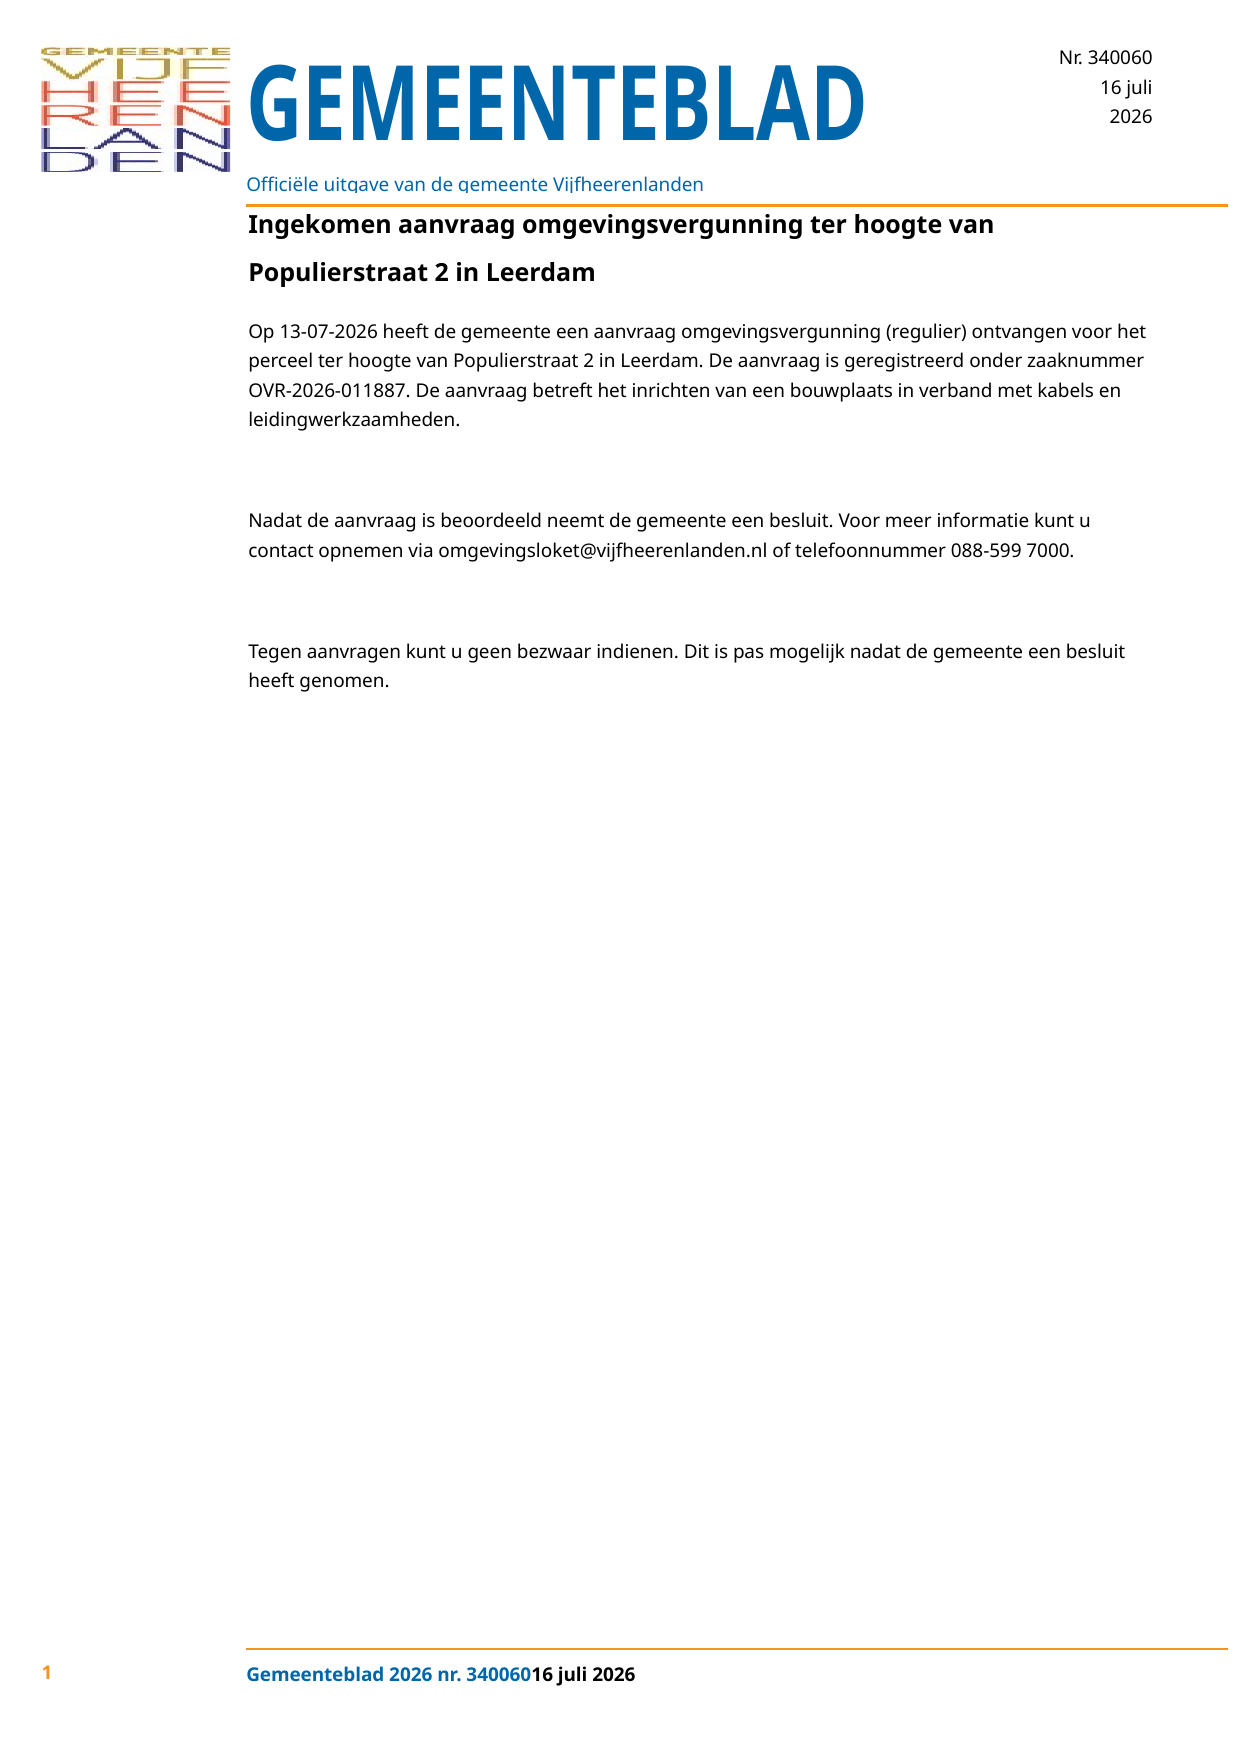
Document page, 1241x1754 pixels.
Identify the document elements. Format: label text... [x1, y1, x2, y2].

text Nadat de aanvraag is beoordeeld neemt de gemeente een besluit. Voor meer informatie kunt u contact opnemen via omgevingsloket@vijfheerenlanden.nl of telefoonnummer 088-599 7000. [248, 507, 1152, 563]
text Tegen aanvragen kunt u geen bezwaar indienen. Dit is pas mogelijk nadat de gemeente een besluit heeft genomen. [248, 638, 1152, 693]
picture [41, 47, 231, 172]
text Ingekomen aanvraag omgevingsvergunning ter hoogte van Populierstraat 2 in Leerdam [248, 207, 1152, 288]
text Op 13-07-2026 heeft de gemeente een aanvraag omgevingsvergunning (regulier) ontvangen voor het perceel ter hoogte van Populierstraat 2 in Leerdam. De aanvraag is geregistreerd onder zaaknummer OVR-2026-011887. De aanvraag betreft het inrichten van een bouwplaats in verband met kabels en leidingwerkzaamheden. [248, 318, 1152, 432]
